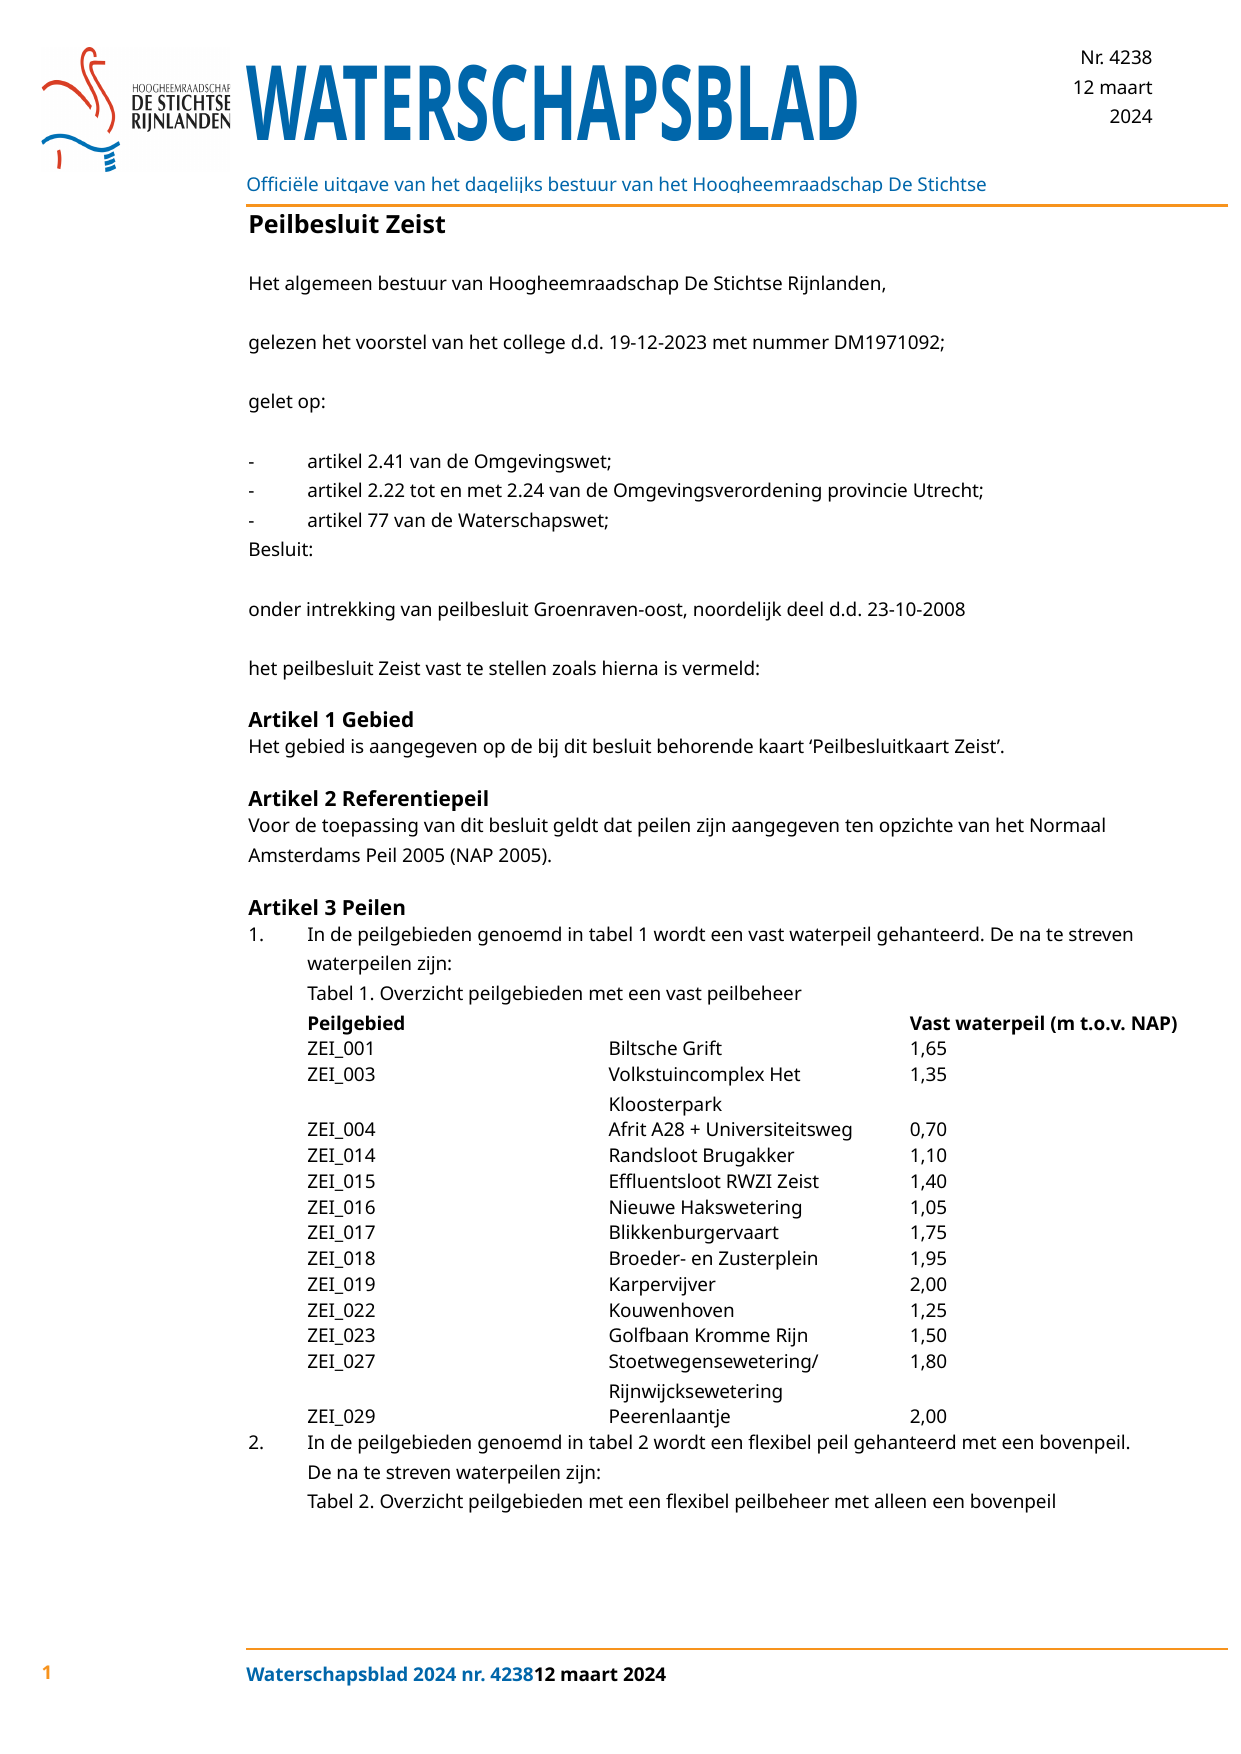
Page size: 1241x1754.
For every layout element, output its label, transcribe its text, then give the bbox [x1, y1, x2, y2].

list In de peilgebieden genoemd in tabel 1 wordt een vast waterpeil gehanteerd. De na te streven waterpeilen zijn: [248, 921, 1152, 976]
text Artikel 2 Referentiepeil [248, 784, 1152, 813]
text onder intrekking van peilbesluit Groenraven-oost, noordelijk deel d.d. 23-10-2008 [248, 596, 1152, 621]
table_cell ZEI_015 [307, 1168, 608, 1194]
table_cell ZEI_027 [307, 1348, 608, 1403]
table_cell ZEI_018 [307, 1245, 608, 1271]
table_cell ZEI_029 [307, 1404, 608, 1429]
table_cell Peerenlaantje [608, 1404, 909, 1429]
table_header Vast waterpeil (m t.o.v. NAP) [910, 1010, 1211, 1036]
table_cell ZEI_014 [307, 1143, 608, 1168]
table_cell Effluentsloot RWZI Zeist [608, 1168, 909, 1194]
table_cell 1,75 [910, 1220, 1211, 1245]
table_header Peilgebied [307, 1010, 608, 1036]
table_cell 1,95 [910, 1245, 1211, 1271]
table_cell 1,65 [910, 1036, 1211, 1061]
text Besluit: [248, 537, 1152, 562]
table_cell Golfbaan Kromme Rijn [608, 1323, 909, 1348]
table_cell 0,70 [910, 1117, 1211, 1142]
table_cell 1,40 [910, 1168, 1211, 1194]
table_cell ZEI_023 [307, 1323, 608, 1348]
table_cell Karpervijver [608, 1271, 909, 1297]
table_cell ZEI_004 [307, 1117, 608, 1142]
table_cell Kouwenhoven [608, 1297, 909, 1322]
text gelezen het voorstel van het college d.d. 19-12-2023 met nummer DM1971092; [248, 329, 1152, 355]
table_cell 2,00 [910, 1271, 1211, 1297]
table_cell 1,50 [910, 1323, 1211, 1348]
text het peilbesluit Zeist vast te stellen zoals hierna is vermeld: [248, 655, 1152, 681]
table_cell 2,00 [910, 1404, 1211, 1429]
text Peilbesluit Zeist [248, 207, 1152, 241]
table_cell ZEI_003 [307, 1061, 608, 1117]
list artikel 2.22 tot en met 2.24 van de Omgevingsverordening provincie Utrecht; [248, 477, 1152, 503]
list In de peilgebieden genoemd in tabel 2 wordt een flexibel peil gehanteerd met een bovenpeil. De na te streven waterpeilen zijn: [248, 1429, 1152, 1485]
table_cell 1,25 [910, 1297, 1211, 1322]
text Het algemeen bestuur van Hoogheemraadschap De Stichtse Rijnlanden, [248, 270, 1152, 296]
list artikel 77 van de Waterschapswet; [248, 507, 1152, 533]
table_cell Biltsche Grift [608, 1036, 909, 1061]
table_cell Afrit A28 + Universiteitsweg [608, 1117, 909, 1142]
text Het gebied is aangegeven op de bij dit besluit behorende kaart ‘Peilbesluitkaart Zeist’. [248, 734, 1152, 759]
list Tabel 2. Overzicht peilgebieden met een flexibel peilbeheer met alleen een bovenpeil [248, 1488, 1152, 1514]
table_cell ZEI_016 [307, 1194, 608, 1219]
list artikel 2.41 van de Omgevingswet; [248, 448, 1152, 473]
text Artikel 1 Gebied [248, 705, 1152, 734]
table_cell ZEI_017 [307, 1220, 608, 1245]
picture [41, 47, 231, 172]
table_header [608, 1010, 909, 1036]
list Tabel 1. Overzicht peilgebieden met een vast peilbeheer [248, 980, 1152, 1006]
table_cell Nieuwe Hakswetering [608, 1194, 909, 1219]
table_cell 1,10 [910, 1143, 1211, 1168]
text gelet op: [248, 389, 1152, 414]
table_cell ZEI_001 [307, 1036, 608, 1061]
table_cell 1,05 [910, 1194, 1211, 1219]
table_cell Broeder- en Zusterplein [608, 1245, 909, 1271]
table_cell Randsloot Brugakker [608, 1143, 909, 1168]
table_cell 1,80 [910, 1348, 1211, 1403]
table_cell ZEI_022 [307, 1297, 608, 1322]
text Artikel 3 Peilen [248, 893, 1152, 921]
text Voor de toepassing van dit besluit geldt dat peilen zijn aangegeven ten opzichte van het Normaal Amsterdams Peil 2005 (NAP 2005). [248, 813, 1152, 868]
table_cell Blikkenburgervaart [608, 1220, 909, 1245]
table_cell Stoetwegensewetering/Rijnwijcksewetering [608, 1348, 909, 1403]
table_cell Volkstuincomplex Het Kloosterpark [608, 1061, 909, 1117]
table_cell ZEI_019 [307, 1271, 608, 1297]
table_cell 1,35 [910, 1061, 1211, 1117]
